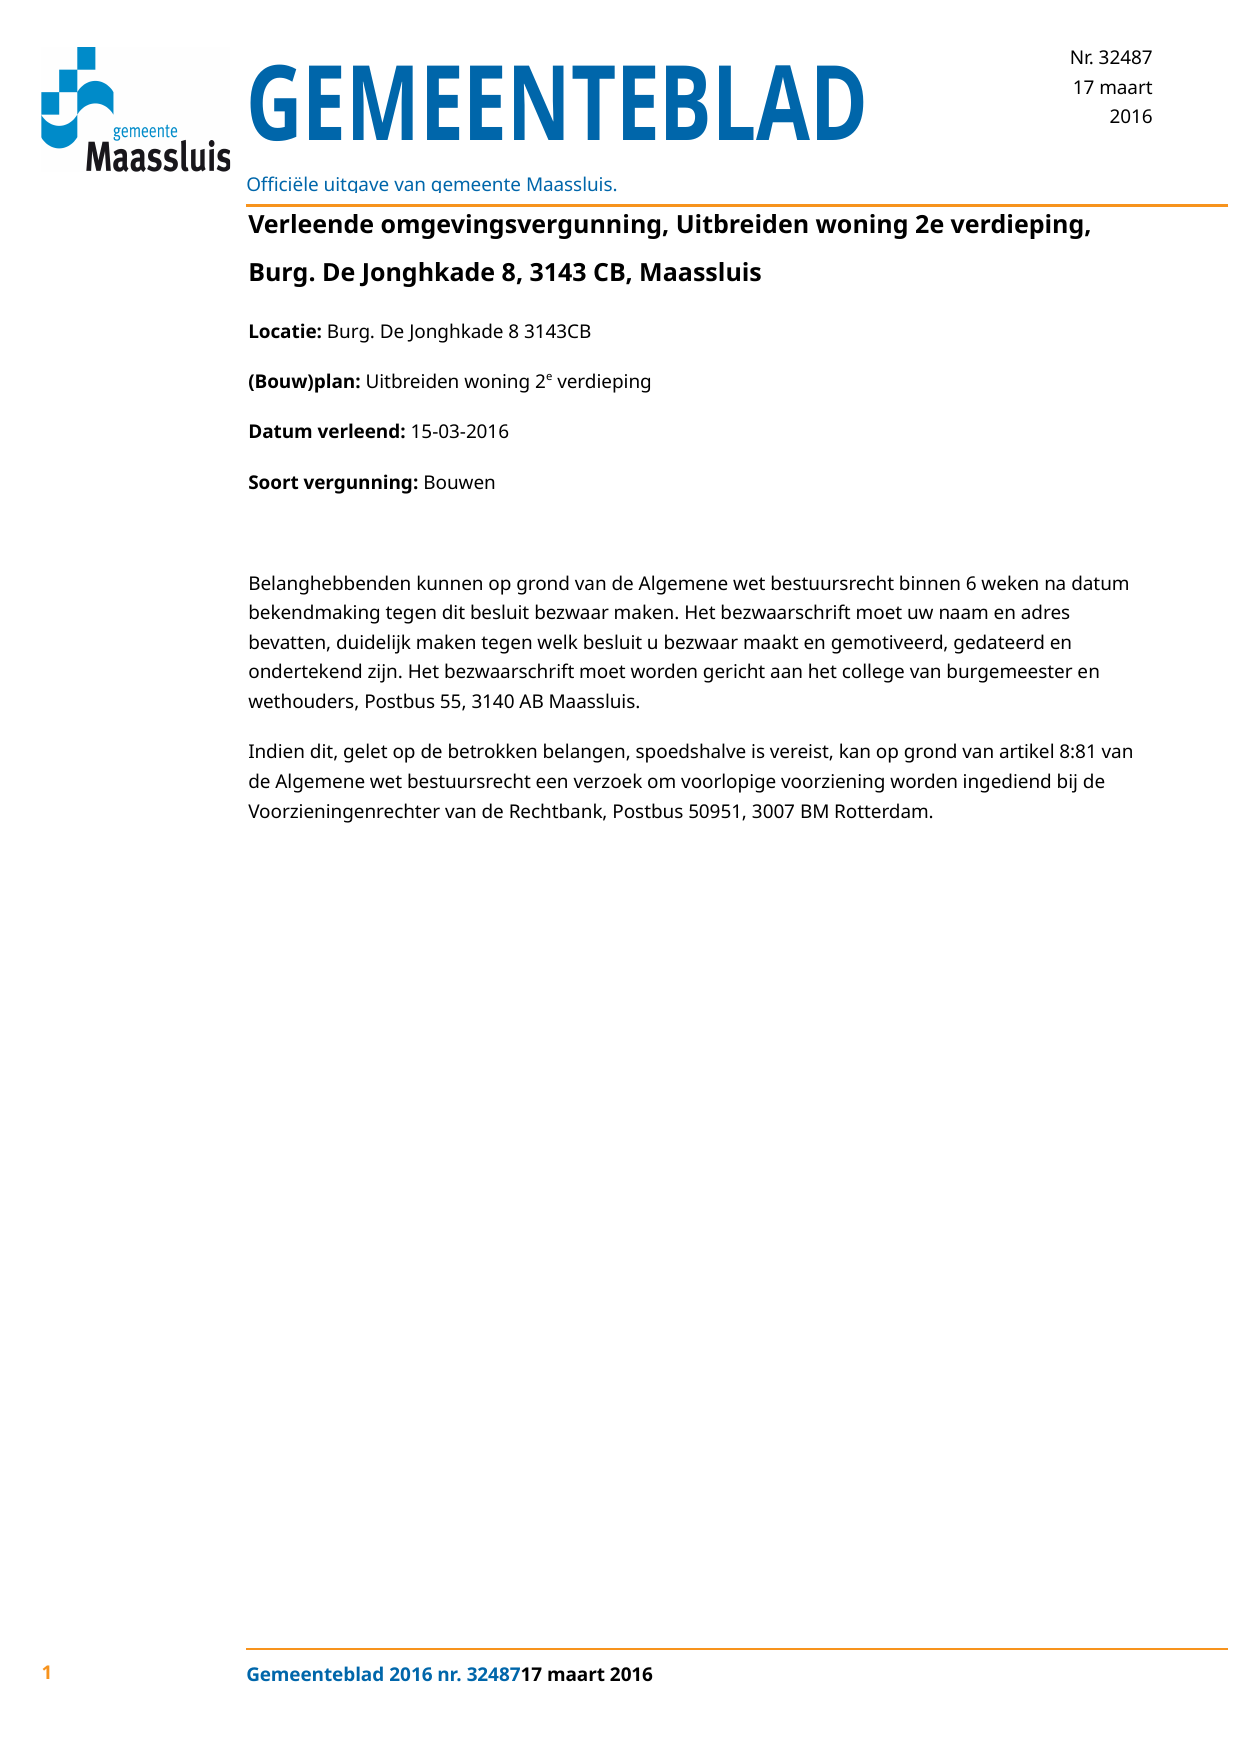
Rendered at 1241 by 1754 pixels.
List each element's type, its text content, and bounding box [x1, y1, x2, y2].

text (Bouw)plan: Uitbreiden woning 2e verdieping [248, 368, 1152, 394]
picture [41, 47, 231, 172]
text Verleende omgevingsvergunning, Uitbreiden woning 2e verdieping, Burg. De Jonghkade 8, 3143 CB, Maassluis [248, 207, 1152, 288]
text Datum verleend: 15-03-2016 [248, 419, 1152, 444]
text Soort vergunning: Bouwen [248, 469, 1152, 495]
text Indien dit, gelet op de betrokken belangen, spoedshalve is vereist, kan op grond van artikel 8:81 van de Algemene wet bestuursrecht een verzoek om voorlopige voorziening worden ingediend bij de Voorzieningenrechter van de Rechtbank, Postbus 50951, 3007 BM Rotterdam. [248, 739, 1152, 824]
text Belanghebbenden kunnen op grond van de Algemene wet bestuursrecht binnen 6 weken na datum bekendmaking tegen dit besluit bezwaar maken. Het bezwaarschrift moet uw naam en adres bevatten, duidelijk maken tegen welk besluit u bezwaar maakt en gemotiveerd, gedateerd en ondertekend zijn. Het bezwaarschrift moet worden gericht aan het college van burgemeester en wethouders, Postbus 55, 3140 AB Maassluis. [248, 570, 1152, 714]
picture [41, 47, 77, 92]
text Locatie: Burg. De Jonghkade 8 3143CB [248, 318, 1152, 344]
